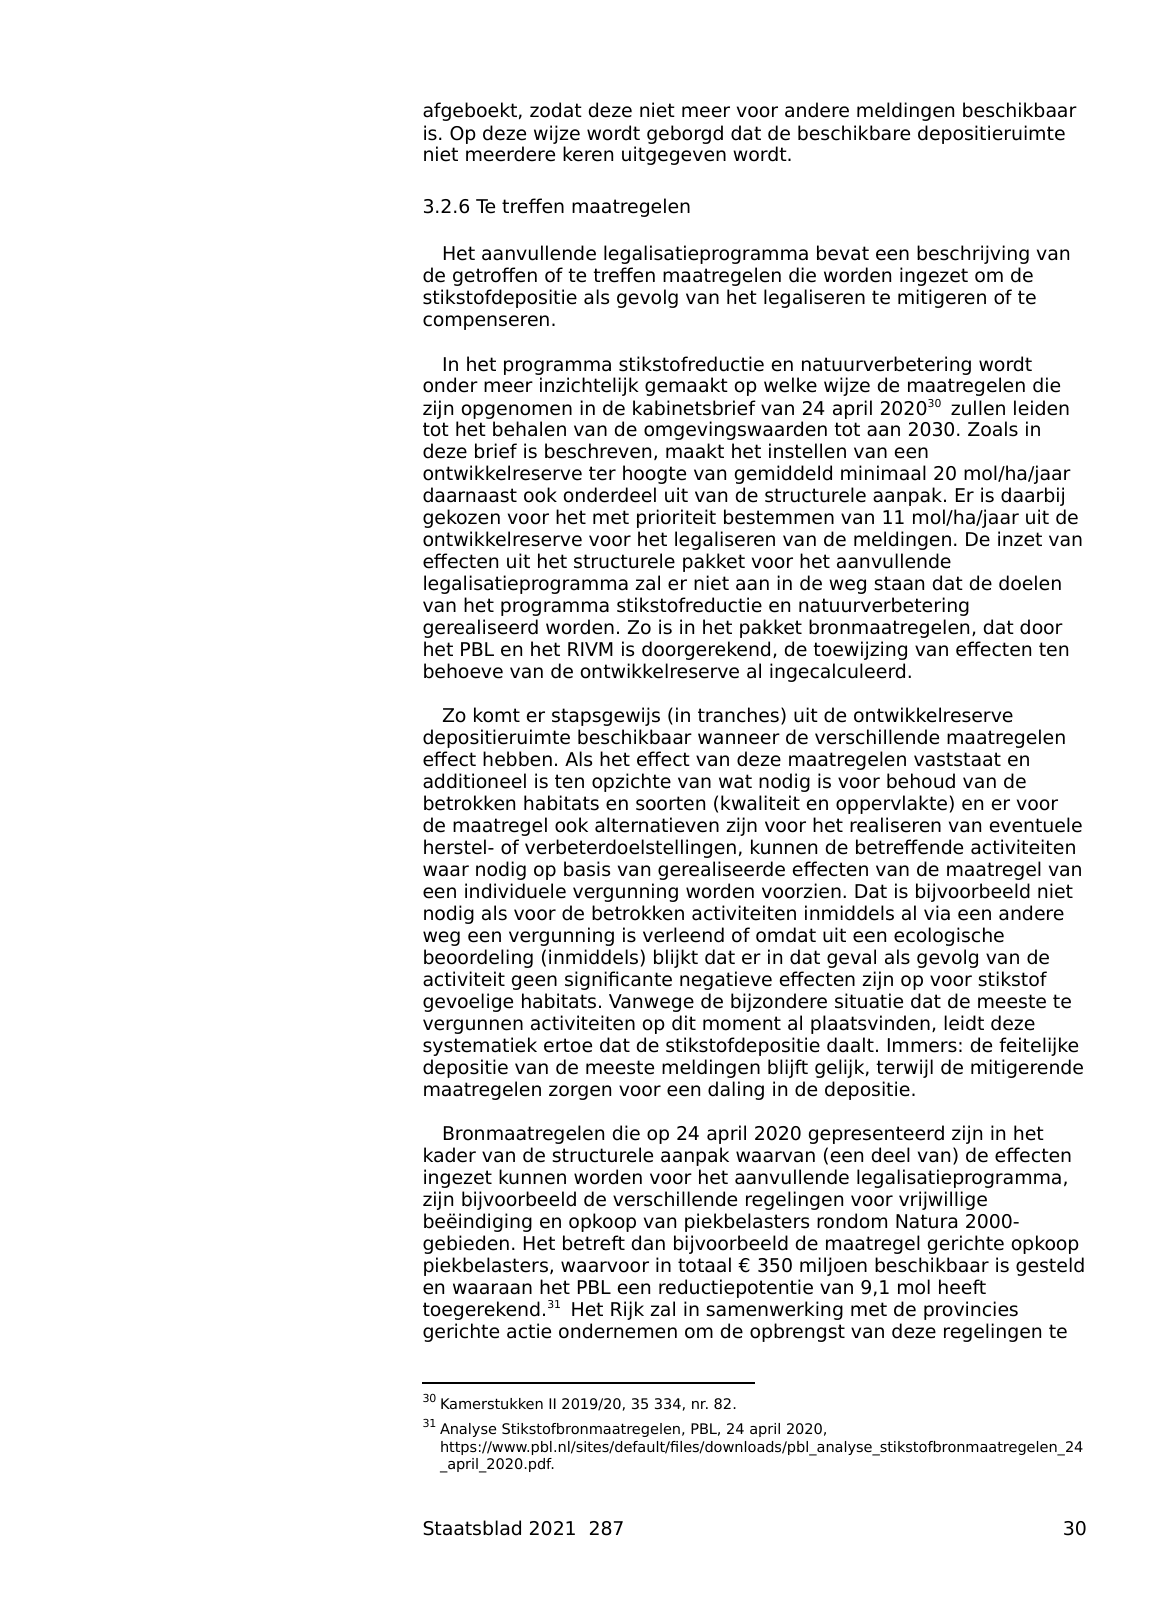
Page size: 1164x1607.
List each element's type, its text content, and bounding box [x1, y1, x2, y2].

text afgeboekt, zodat deze niet meer voor andere meldingen beschikbaar is. Op deze wijze wordt geborgd dat de beschikbare depositieruimte niet meerdere keren uitgegeven wordt. [422, 100, 1087, 166]
text Analyse Stikstofbronmaatregelen, PBL, 24 april 2020, https://www.pbl.nl/sites/default/files/downloads/pbl_analyse_stikstofbronmaatregelen_24_april_2020.pdf. [422, 1417, 1087, 1473]
subtitle 3.2.6 Te treffen maatregelen [422, 196, 1087, 218]
text Zo komt er stapsgewijs (in tranches) uit de ontwikkelreserve depositieruimte beschikbaar wanneer de verschillende maatregelen effect hebben. Als het effect van deze maatregelen vaststaat en additioneel is ten opzichte van wat nodig is voor behoud van de betrokken habitats en soorten (kwaliteit en oppervlakte) en er voor de maatregel ook alternatieven zijn voor het realiseren van eventuele herstel- of verbeterdoelstellingen, kunnen de betreffende activiteiten waar nodig op basis van gerealiseerde effecten van de maatregel van een individuele vergunning worden voorzien. Dat is bijvoorbeeld niet nodig als voor de betrokken activiteiten inmiddels al via een andere weg een vergunning is verleend of omdat uit een ecologische beoordeling (inmiddels) blijkt dat er in dat geval als gevolg van de activiteit geen significante negatieve effecten zijn op voor stikstof gevoelige habitats. Vanwege de bijzondere situatie dat de meeste te vergunnen activiteiten op dit moment al plaatsvinden, leidt deze systematiek ertoe dat de stikstofdepositie daalt. Immers: de feitelijke depositie van de meeste meldingen blijft gelijk, terwijl de mitigerende maatregelen zorgen voor een daling in de depositie. [422, 705, 1087, 1101]
text In het programma stikstofreductie en natuurverbetering wordt onder meer inzichtelijk gemaakt op welke wijze de maatregelen die zijn opgenomen in de kabinetsbrief van 24 april 2020 zullen leiden tot het behalen van de omgevingswaarden tot aan 2030. Zoals in deze brief is beschreven, maakt het instellen van een ontwikkelreserve ter hoogte van gemiddeld minimaal 20 mol/ha/jaar daarnaast ook onderdeel uit van de structurele aanpak. Er is daarbij gekozen voor het met prioriteit bestemmen van 11 mol/ha/jaar uit de ontwikkelreserve voor het legaliseren van de meldingen. De inzet van effecten uit het structurele pakket voor het aanvullende legalisatieprogramma zal er niet aan in de weg staan dat de doelen van het programma stikstofreductie en natuurverbetering gerealiseerd worden. Zo is in het pakket bronmaatregelen, dat door het PBL en het RIVM is doorgerekend, de toewijzing van effecten ten behoeve van de ontwikkelreserve al ingecalculeerd. [422, 353, 1087, 683]
text Het aanvullende legalisatieprogramma bevat een beschrijving van de getroffen of te treffen maatregelen die worden ingezet om de stikstofdepositie als gevolg van het legaliseren te mitigeren of te compenseren. [422, 243, 1087, 331]
text Kamerstukken II 2019/20, 35 334, nr. 82. [422, 1392, 1087, 1414]
text Bronmaatregelen die op 24 april 2020 gepresenteerd zijn in het kader van de structurele aanpak waarvan (een deel van) de effecten ingezet kunnen worden voor het aanvullende legalisatieprogramma, zijn bijvoorbeeld de verschillende regelingen voor vrijwillige beëindiging en opkoop van piekbelasters rondom Natura 2000-gebieden. Het betreft dan bijvoorbeeld de maatregel gerichte opkoop piekbelasters, waarvoor in totaal € 350 miljoen beschikbaar is gesteld en waaraan het PBL een reductiepotentie van 9,1 mol heeft toegerekend. Het Rijk zal in samenwerking met de provincies gerichte actie ondernemen om de opbrengst van deze regelingen te [422, 1123, 1087, 1343]
